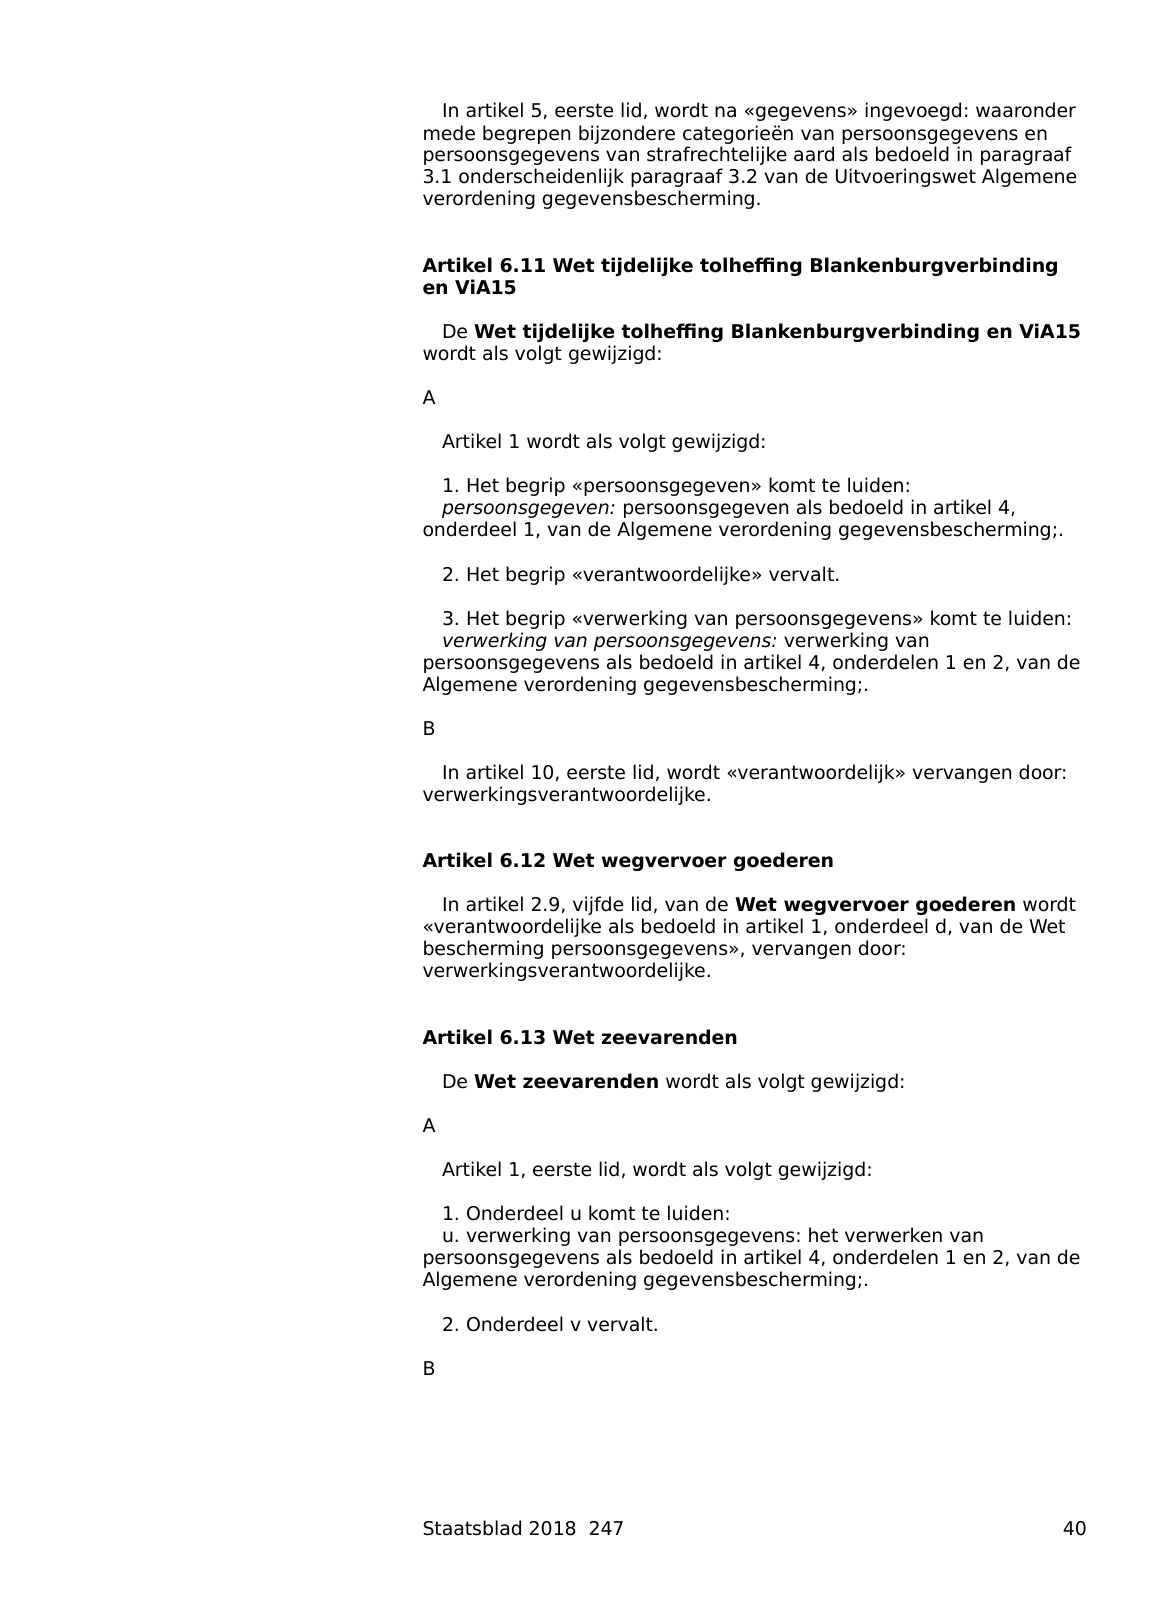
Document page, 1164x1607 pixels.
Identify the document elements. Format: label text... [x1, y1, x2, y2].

text Artikel 1 wordt als volgt gewijzigd: [422, 431, 1087, 453]
text 1. Onderdeel u komt te luiden: [422, 1203, 1087, 1225]
text B [422, 1358, 1087, 1379]
text u. verwerking van persoonsgegevens: het verwerken van persoonsgegevens als bedoeld in artikel 4, onderdelen 1 en 2, van de Algemene verordening gegevensbescherming;. [422, 1225, 1087, 1291]
text verwerking van persoonsgegevens: verwerking van persoonsgegevens als bedoeld in artikel 4, onderdelen 1 en 2, van de Algemene verordening gegevensbescherming;. [422, 629, 1087, 696]
text 2. Het begrip «verantwoordelijke» vervalt. [422, 563, 1087, 585]
text De Wet tijdelijke tolheffing Blankenburgverbinding en ViA15 wordt als volgt gewijzigd: [422, 321, 1087, 365]
subtitle Artikel 6.13 Wet zeevarenden [422, 1027, 1087, 1049]
text persoonsgegeven: persoonsgegeven als bedoeld in artikel 4, onderdeel 1, van de Algemene verordening gegevensbescherming;. [422, 497, 1087, 541]
text A [422, 1115, 1087, 1137]
text In artikel 10, eerste lid, wordt «verantwoordelijk» vervangen door: verwerkingsverantwoordelijke. [422, 762, 1087, 806]
text 2. Onderdeel v vervalt. [422, 1313, 1087, 1335]
text De Wet zeevarenden wordt als volgt gewijzigd: [422, 1071, 1087, 1093]
text 1. Het begrip «persoonsgegeven» komt te luiden: [422, 475, 1087, 497]
text A [422, 387, 1087, 409]
subtitle Artikel 6.11 Wet tijdelijke tolheffing Blankenburgverbinding en ViA15 [422, 255, 1087, 299]
text In artikel 2.9, vijfde lid, van de Wet wegvervoer goederen wordt «verantwoordelijke als bedoeld in artikel 1, onderdeel d, van de Wet bescherming persoonsgegevens», vervangen door: verwerkingsverantwoordelijke. [422, 894, 1087, 982]
subtitle Artikel 6.12 Wet wegvervoer goederen [422, 850, 1087, 872]
text 3. Het begrip «verwerking van persoonsgegevens» komt te luiden: [422, 608, 1087, 629]
text Artikel 1, eerste lid, wordt als volgt gewijzigd: [422, 1159, 1087, 1181]
text In artikel 5, eerste lid, wordt na «gegevens» ingevoegd: waaronder mede begrepen bijzondere categorieën van persoonsgegevens en persoonsgegevens van strafrechtelijke aard als bedoeld in paragraaf 3.1 onderscheidenlijk paragraaf 3.2 van de Uitvoeringswet Algemene verordening gegevensbescherming. [422, 100, 1087, 210]
text B [422, 718, 1087, 740]
